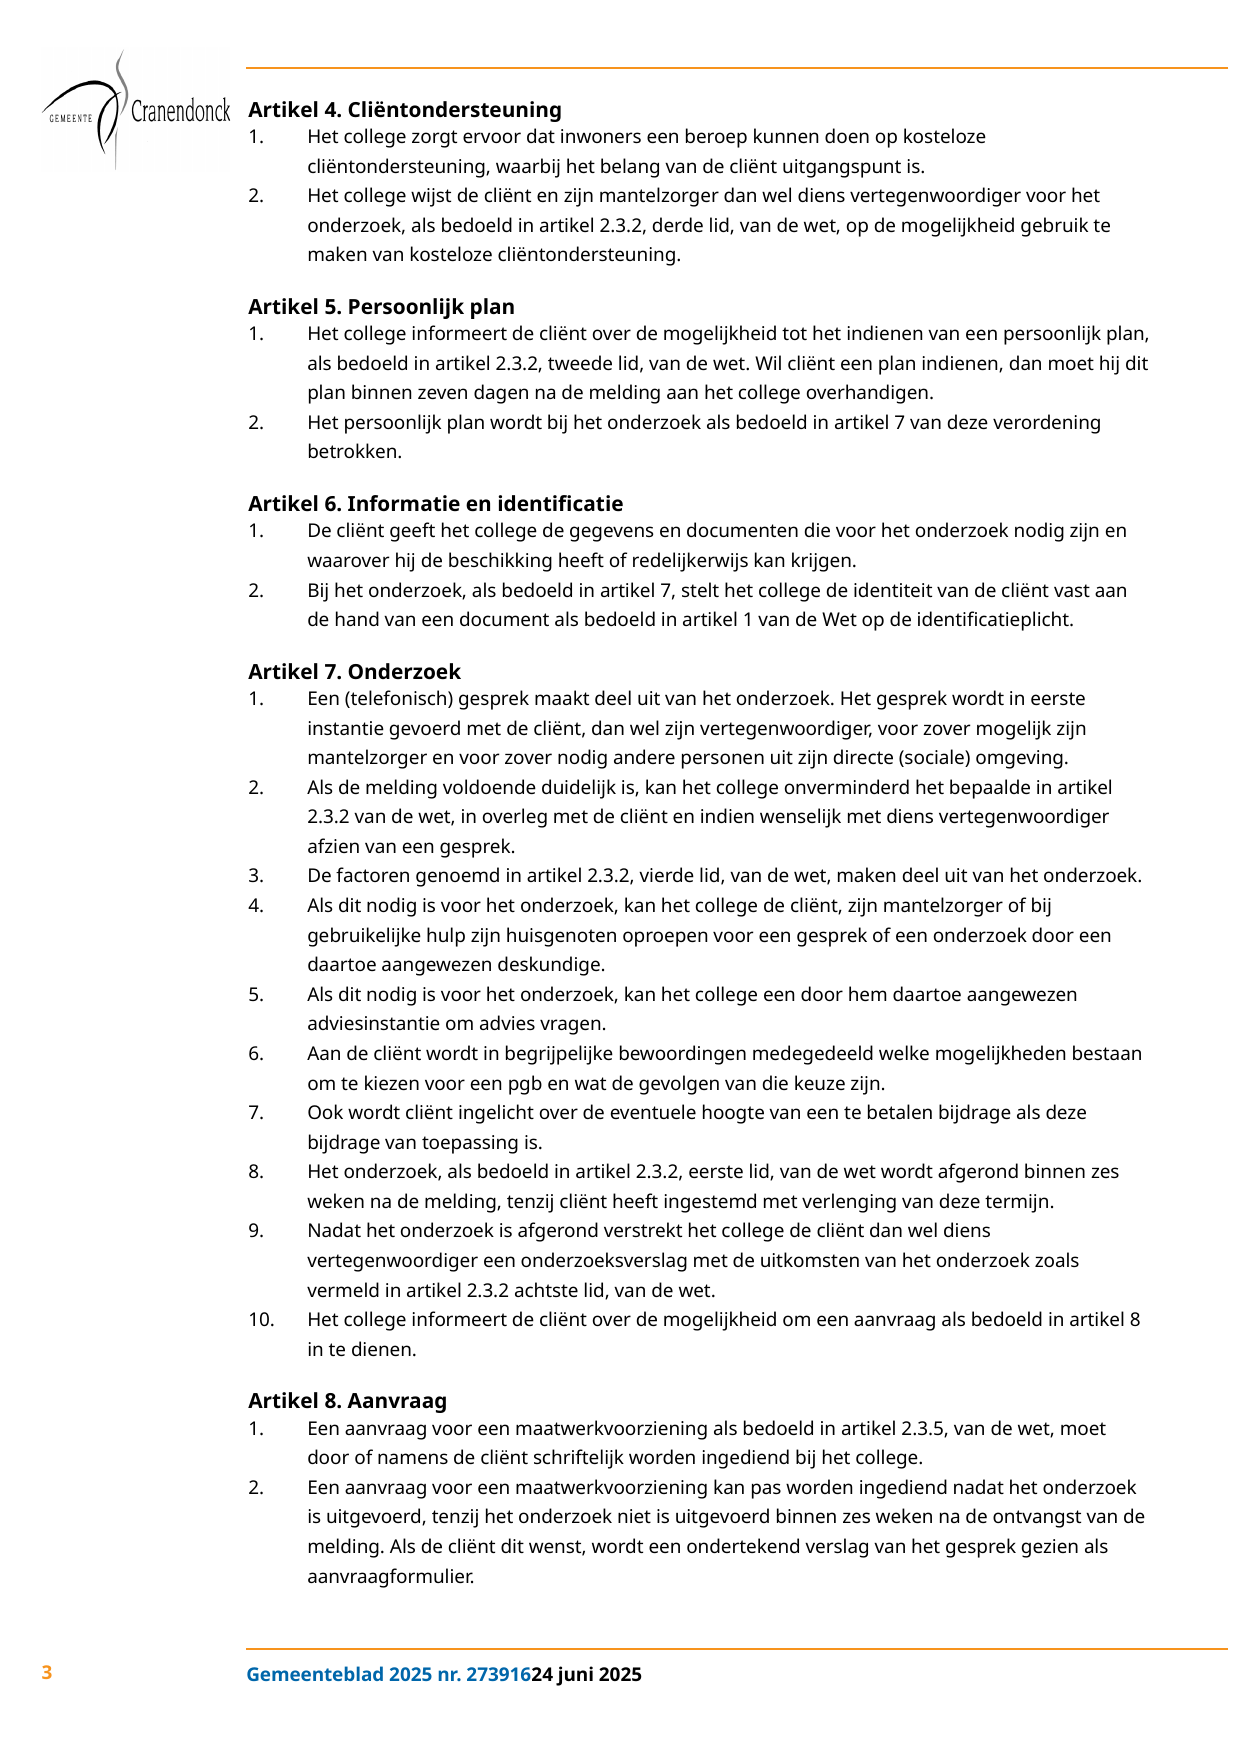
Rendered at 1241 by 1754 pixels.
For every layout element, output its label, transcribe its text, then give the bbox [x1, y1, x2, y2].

list Bij het onderzoek, als bedoeld in artikel 7, stelt het college de identiteit van de cliënt vast aan de hand van een document als bedoeld in artikel 1 van de Wet op de identificatieplicht. [248, 577, 1152, 632]
text Artikel 8. Aanvraag [248, 1386, 1152, 1415]
list De factoren genoemd in artikel 2.3.2, vierde lid, van de wet, maken deel uit van het onderzoek. [248, 863, 1152, 888]
list Een aanvraag voor een maatwerkvoorziening als bedoeld in artikel 2.3.5, van de wet, moet door of namens de cliënt schriftelijk worden ingediend bij het college. [248, 1415, 1152, 1470]
list Het persoonlijk plan wordt bij het onderzoek als bedoeld in artikel 7 van deze verordening betrokken. [248, 409, 1152, 464]
list Als dit nodig is voor het onderzoek, kan het college een door hem daartoe aangewezen adviesinstantie om advies vragen. [248, 981, 1152, 1036]
list Nadat het onderzoek is afgerond verstrekt het college de cliënt dan wel diens vertegenwoordiger een onderzoeksverslag met de uitkomsten van het onderzoek zoals vermeld in artikel 2.3.2 achtste lid, van de wet. [248, 1218, 1152, 1303]
text Artikel 6. Informatie en identificatie [248, 489, 1152, 518]
list Het college wijst de cliënt en zijn mantelzorger dan wel diens vertegenwoordiger voor het onderzoek, als bedoeld in artikel 2.3.2, derde lid, van de wet, op de mogelijkheid gebruik te maken van kosteloze cliëntondersteuning. [248, 182, 1152, 267]
list Aan de cliënt wordt in begrijpelijke bewoordingen medegedeeld welke mogelijkheden bestaan om te kiezen voor een pgb en wat de gevolgen van die keuze zijn. [248, 1040, 1152, 1096]
list Als de melding voldoende duidelijk is, kan het college onverminderd het bepaalde in artikel 2.3.2 van de wet, in overleg met de cliënt en indien wenselijk met diens vertegenwoordiger afzien van een gesprek. [248, 774, 1152, 859]
list Het onderzoek, als bedoeld in artikel 2.3.2, eerste lid, van de wet wordt afgerond binnen zes weken na de melding, tenzij cliënt heeft ingestemd met verlenging van deze termijn. [248, 1158, 1152, 1214]
list Een aanvraag voor een maatwerkvoorziening kan pas worden ingediend nadat het onderzoek is uitgevoerd, tenzij het onderzoek niet is uitgevoerd binnen zes weken na de ontvangst van de melding. Als de cliënt dit wenst, wordt een ondertekend verslag van het gesprek gezien als aanvraagformulier. [248, 1474, 1152, 1588]
text Artikel 7. Onderzoek [248, 657, 1152, 685]
list Ook wordt cliënt ingelicht over de eventuele hoogte van een te betalen bijdrage als deze bijdrage van toepassing is. [248, 1099, 1152, 1155]
list Het college zorgt ervoor dat inwoners een beroep kunnen doen op kosteloze cliëntondersteuning, waarbij het belang van de cliënt uitgangspunt is. [248, 123, 1152, 178]
text Artikel 5. Persoonlijk plan [248, 292, 1152, 320]
picture [41, 47, 231, 172]
list Het college informeert de cliënt over de mogelijkheid om een aanvraag als bedoeld in artikel 8 in te dienen. [248, 1306, 1152, 1362]
list Het college informeert de cliënt over de mogelijkheid tot het indienen van een persoonlijk plan, als bedoeld in artikel 2.3.2, tweede lid, van de wet. Wil cliënt een plan indienen, dan moet hij dit plan binnen zeven dagen na de melding aan het college overhandigen. [248, 320, 1152, 405]
text Artikel 4. Cliëntondersteuning [248, 95, 1152, 123]
list De cliënt geeft het college de gegevens en documenten die voor het onderzoek nodig zijn en waarover hij de beschikking heeft of redelijkerwijs kan krijgen. [248, 518, 1152, 573]
list Een (telefonisch) gesprek maakt deel uit van het onderzoek. Het gesprek wordt in eerste instantie gevoerd met de cliënt, dan wel zijn vertegenwoordiger, voor zover mogelijk zijn mantelzorger en voor zover nodig andere personen uit zijn directe (sociale) omgeving. [248, 685, 1152, 770]
list Als dit nodig is voor het onderzoek, kan het college de cliënt, zijn mantelzorger of bij gebruikelijke hulp zijn huisgenoten oproepen voor een gesprek of een onderzoek door een daartoe aangewezen deskundige. [248, 892, 1152, 977]
